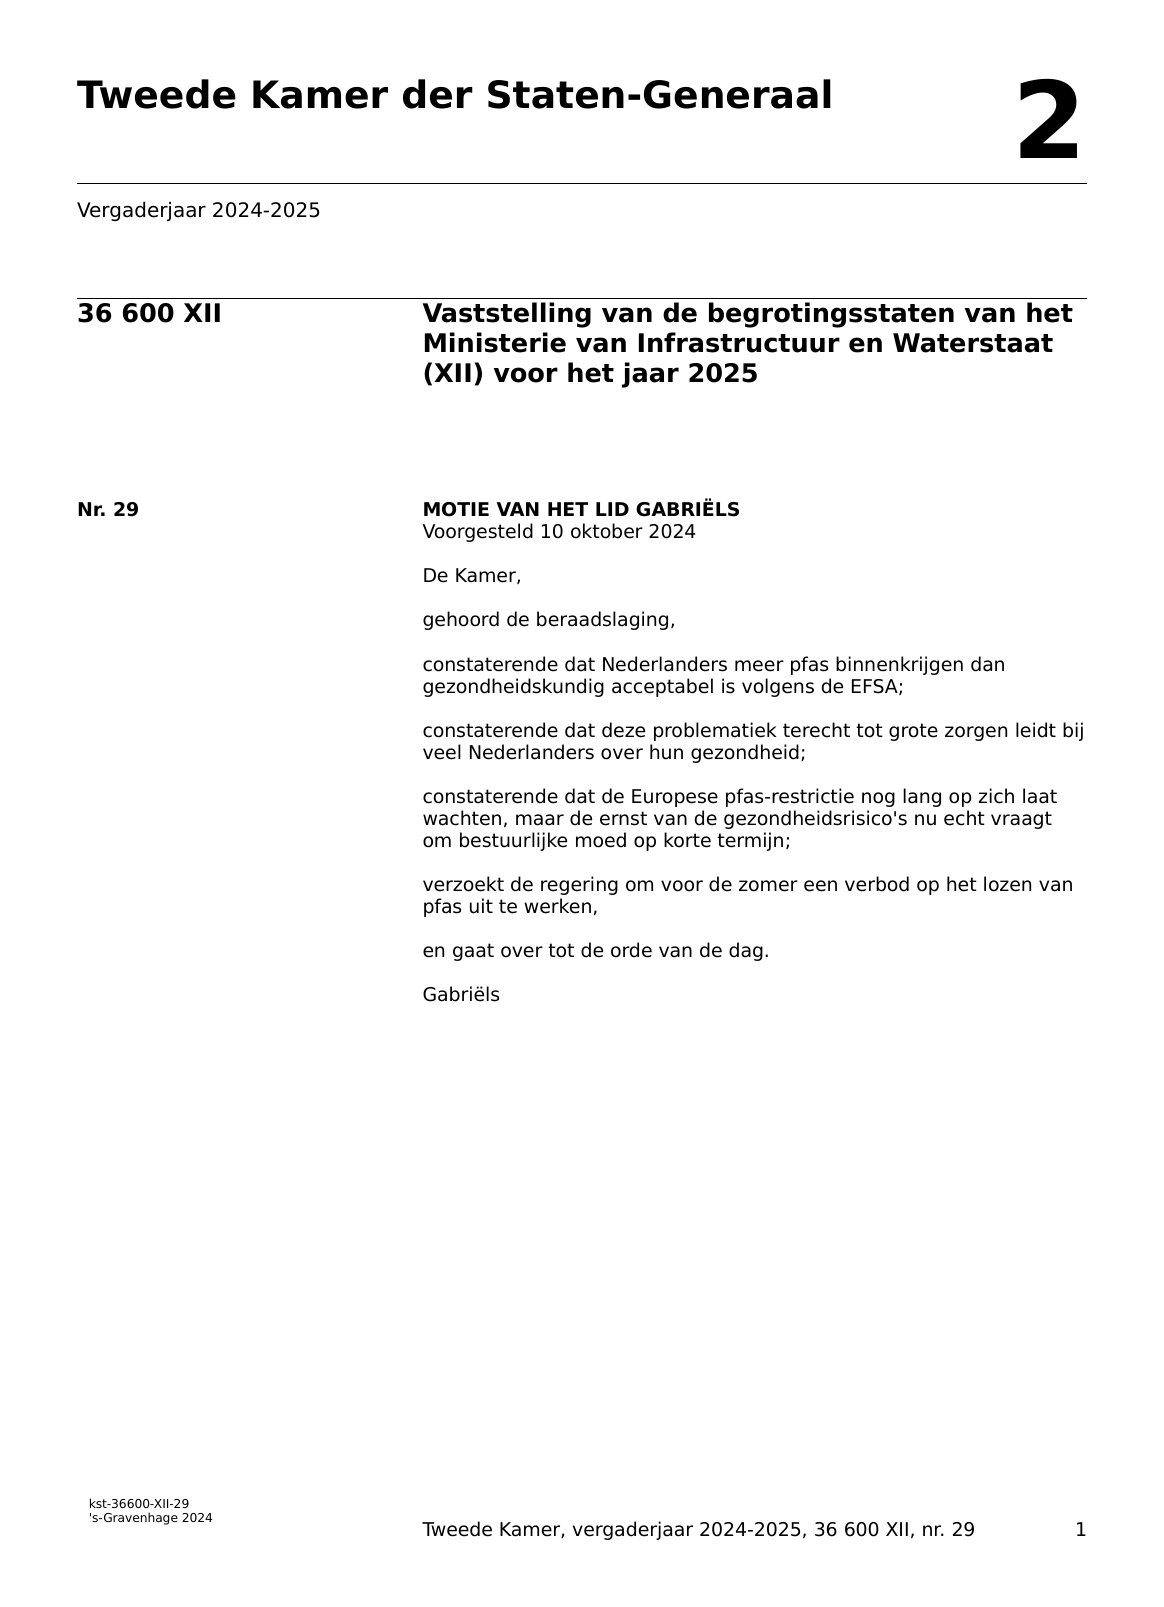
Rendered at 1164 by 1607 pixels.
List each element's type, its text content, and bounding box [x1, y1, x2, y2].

subtitle Nr. 29 MOTIE VAN HET LID GABRIËLS [77, 499, 1087, 521]
text constaterende dat Nederlanders meer pfas binnenkrijgen dan gezondheidskundig acceptabel is volgens de EFSA; [422, 653, 1087, 697]
text constaterende dat deze problematiek terecht tot grote zorgen leidt bij veel Nederlanders over hun gezondheid; [422, 720, 1087, 764]
table_header Tweede Kamer der Staten-Generaal [77, 59, 886, 183]
table_cell Vergaderjaar 2024-2025 [77, 184, 1087, 298]
text en gaat over tot de orde van de dag. [422, 940, 1087, 962]
text Voorgesteld 10 oktober 2024 [422, 521, 1087, 543]
text verzoekt de regering om voor de zomer een verbod op het lozen van pfas uit te werken, [422, 874, 1087, 918]
text constaterende dat de Europese pfas-restrictie nog lang op zich laat wachten, maar de ernst van de gezondheidsrisico's nu echt vraagt om bestuurlijke moed op korte termijn; [422, 786, 1087, 852]
text Gabriëls [422, 984, 1087, 1006]
text kst-36600-XII-29 [88, 1497, 323, 1511]
text gehoord de beraadslaging, [422, 609, 1087, 631]
subtitle 36 600 XII Vaststelling van de begrotingsstaten van het Ministerie van Infrastructuur en Waterstaat (XII) voor het jaar 2025 [77, 299, 1087, 388]
text De Kamer, [422, 565, 1087, 587]
text 's-Gravenhage 2024 [88, 1511, 323, 1525]
table_header 2 [886, 59, 1087, 183]
